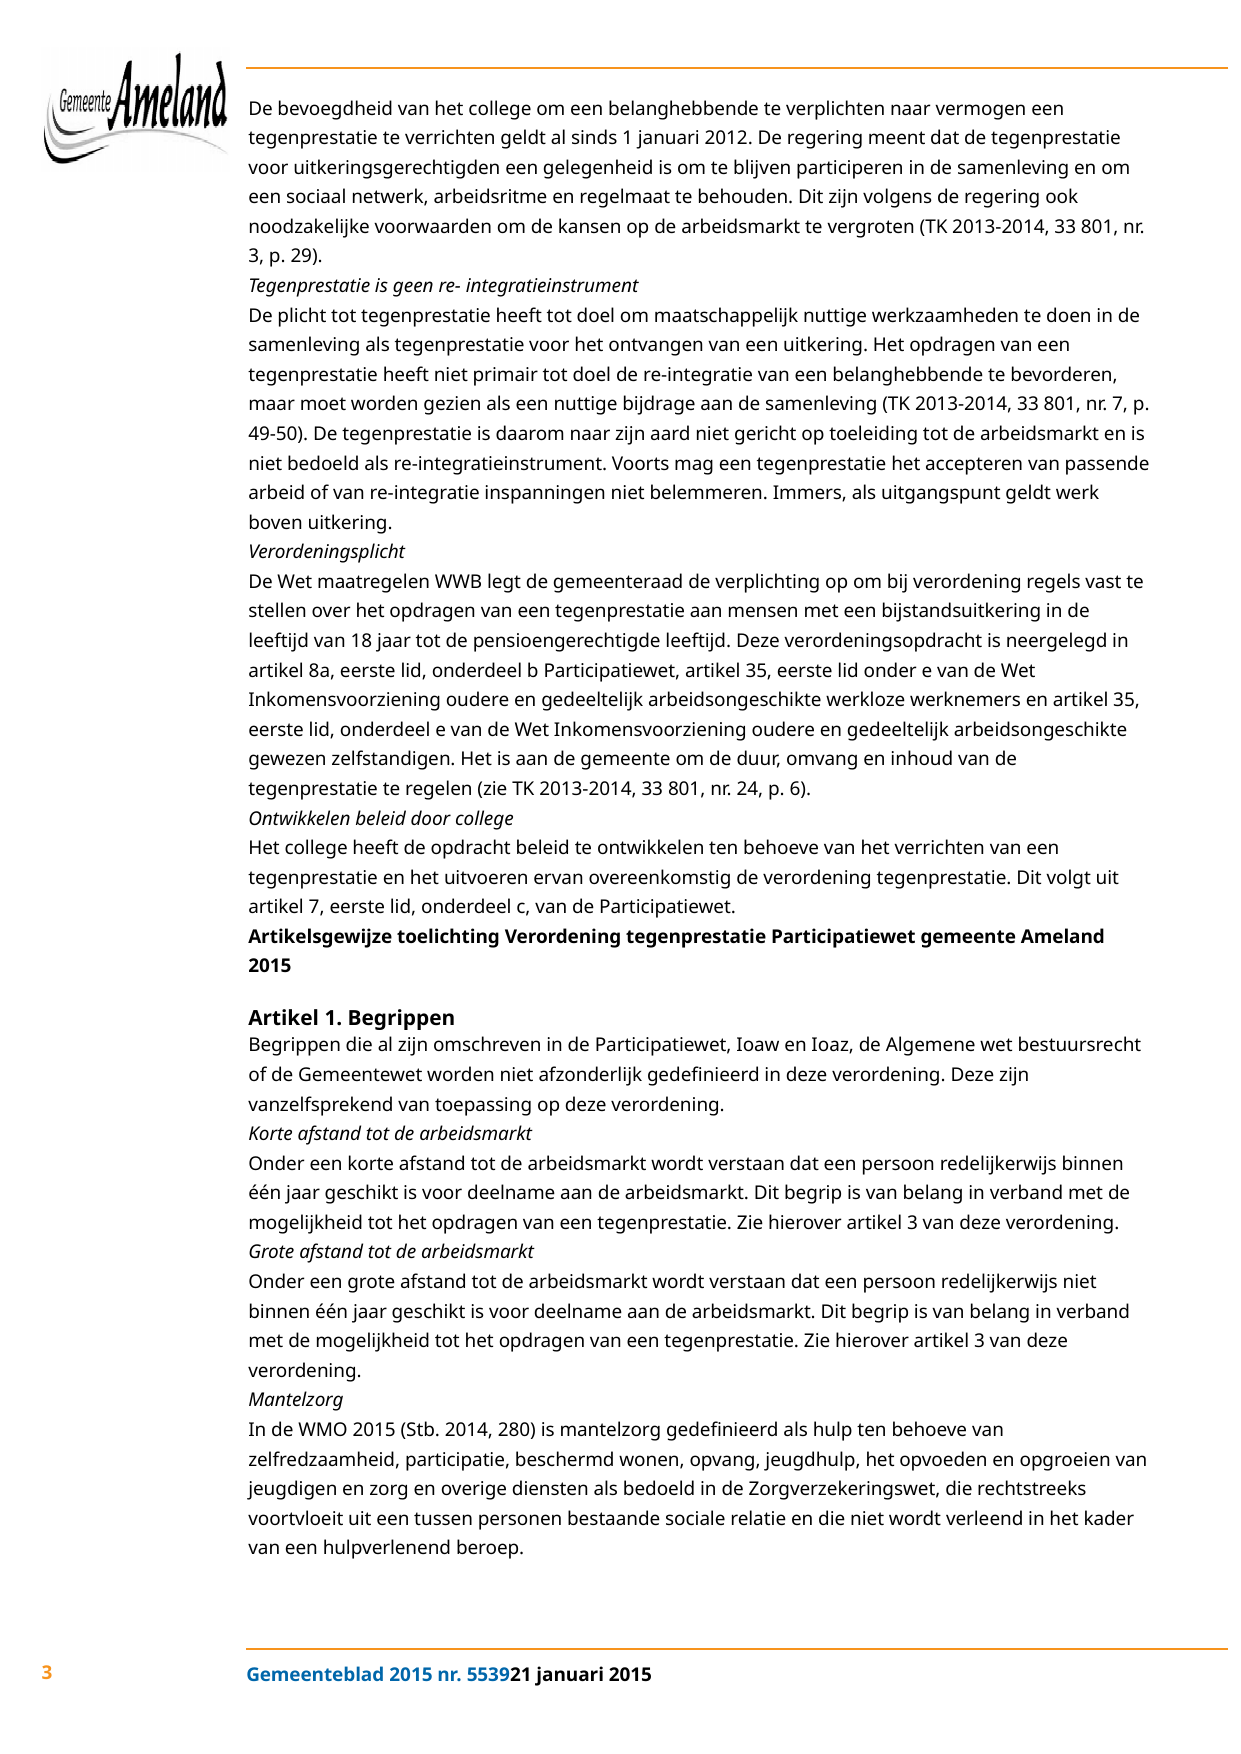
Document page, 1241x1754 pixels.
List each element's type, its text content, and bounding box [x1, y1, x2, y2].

text Artikelsgewijze toelichting Verordening tegenprestatie Participatiewet gemeente Ameland 2015 [248, 923, 1152, 978]
text De Wet maatregelen WWB legt de gemeenteraad de verplichting op om bij verordening regels vast te stellen over het opdragen van een tegenprestatie aan mensen met een bijstandsuitkering in de leeftijd van 18 jaar tot de pensioengerechtigde leeftijd. Deze verordeningsopdracht is neergelegd in artikel 8a, eerste lid, onderdeel b Participatiewet, artikel 35, eerste lid onder e van de Wet Inkomensvoorziening oudere en gedeeltelijk arbeidsongeschikte werkloze werknemers en artikel 35, eerste lid, onderdeel e van de Wet Inkomensvoorziening oudere en gedeeltelijk arbeidsongeschikte gewezen zelfstandigen. Het is aan de gemeente om de duur, omvang en inhoud van de tegenprestatie te regelen (zie TK 2013-2014, 33 801, nr. 24, p. 6). [248, 568, 1152, 801]
text De plicht tot tegenprestatie heeft tot doel om maatschappelijk nuttige werkzaamheden te doen in de samenleving als tegenprestatie voor het ontvangen van een uitkering. Het opdragen van een tegenprestatie heeft niet primair tot doel de re-integratie van een belanghebbende te bevorderen, maar moet worden gezien als een nuttige bijdrage aan de samenleving (TK 2013-2014, 33 801, nr. 7, p. 49-50). De tegenprestatie is daarom naar zijn aard niet gericht op toeleiding tot de arbeidsmarkt en is niet bedoeld als re-integratieinstrument. Voorts mag een tegenprestatie het accepteren van passende arbeid of van re-integratie inspanningen niet belemmeren. Immers, als uitgangspunt geldt werk boven uitkering. [248, 302, 1152, 535]
text Onder een grote afstand tot de arbeidsmarkt wordt verstaan dat een persoon redelijkerwijs niet binnen één jaar geschikt is voor deelname aan de arbeidsmarkt. Dit begrip is van belang in verband met de mogelijkheid tot het opdragen van een tegenprestatie. Zie hierover artikel 3 van deze verordening. [248, 1268, 1152, 1383]
picture [41, 47, 231, 172]
text Verordeningsplicht [248, 538, 1152, 564]
text Begrippen die al zijn omschreven in de Participatiewet, Ioaw en Ioaz, de Algemene wet bestuursrecht of de Gemeentewet worden niet afzonderlijk gedefinieerd in deze verordening. Deze zijn vanzelfsprekend van toepassing op deze verordening. [248, 1032, 1152, 1116]
text Tegenprestatie is geen re- integratieinstrument [248, 272, 1152, 298]
text In de WMO 2015 (Stb. 2014, 280) is mantelzorg gedefinieerd als hulp ten behoeve van zelfredzaamheid, participatie, beschermd wonen, opvang, jeugdhulp, het opvoeden en opgroeien van jeugdigen en zorg en overige diensten als bedoeld in de Zorgverzekeringswet, die rechtstreeks voortvloeit uit een tussen personen bestaande sociale relatie en die niet wordt verleend in het kader van een hulpverlenend beroep. [248, 1416, 1152, 1560]
text Artikel 1. Begrippen [248, 1003, 1152, 1032]
text Ontwikkelen beleid door college [248, 805, 1152, 831]
text Onder een korte afstand tot de arbeidsmarkt wordt verstaan dat een persoon redelijkerwijs binnen één jaar geschikt is voor deelname aan de arbeidsmarkt. Dit begrip is van belang in verband met de mogelijkheid tot het opdragen van een tegenprestatie. Zie hierover artikel 3 van deze verordening. [248, 1150, 1152, 1235]
text De bevoegdheid van het college om een belanghebbende te verplichten naar vermogen een tegenprestatie te verrichten geldt al sinds 1 januari 2012. De regering meent dat de tegenprestatie voor uitkeringsgerechtigden een gelegenheid is om te blijven participeren in de samenleving en om een sociaal netwerk, arbeidsritme en regelmaat te behouden. Dit zijn volgens de regering ook noodzakelijke voorwaarden om de kansen op de arbeidsmarkt te vergroten (TK 2013-2014, 33 801, nr. 3, p. 29). [248, 95, 1152, 268]
text Mantelzorg [248, 1387, 1152, 1412]
text Het college heeft de opdracht beleid te ontwikkelen ten behoeve van het verrichten van een tegenprestatie en het uitvoeren ervan overeenkomstig de verordening tegenprestatie. Dit volgt uit artikel 7, eerste lid, onderdeel c, van de Participatiewet. [248, 834, 1152, 919]
text Korte afstand tot de arbeidsmarkt [248, 1120, 1152, 1146]
text Grote afstand tot de arbeidsmarkt [248, 1239, 1152, 1264]
